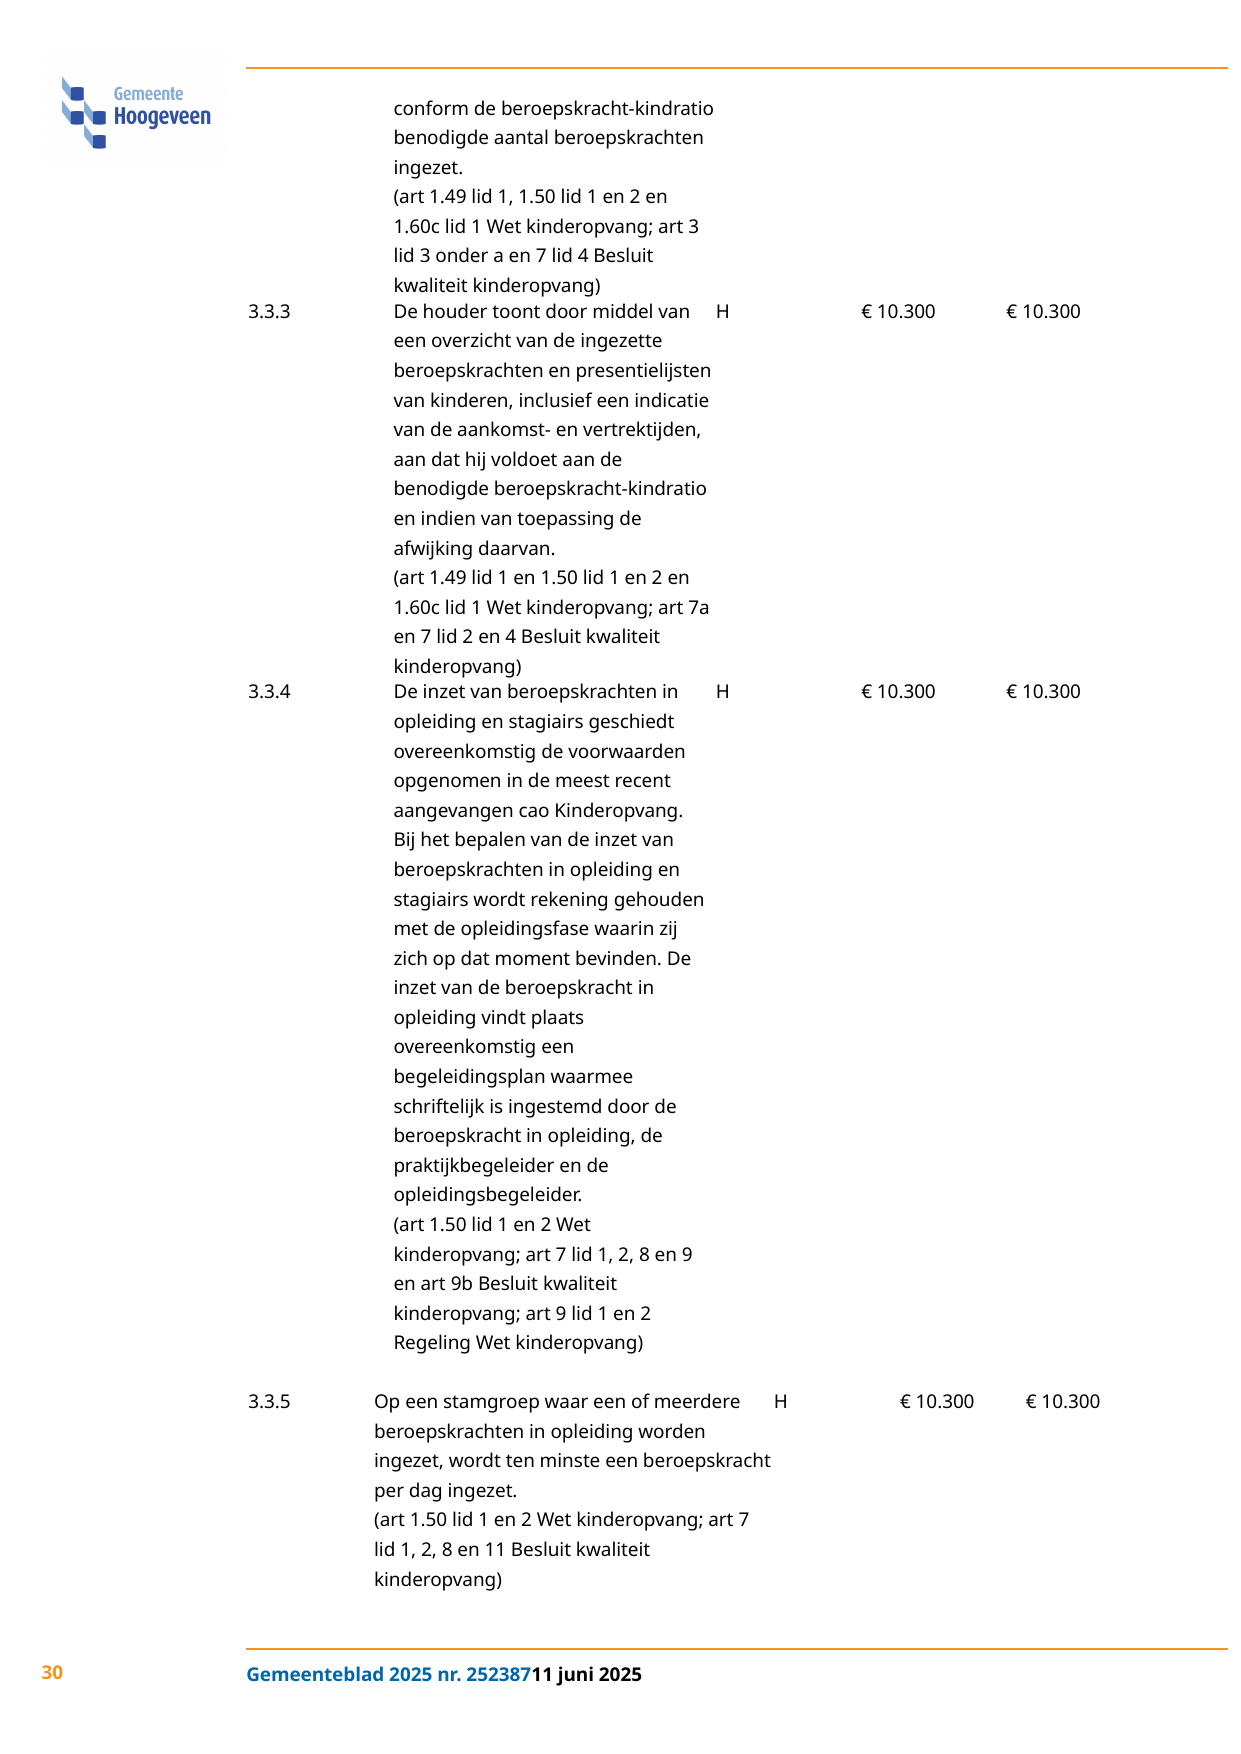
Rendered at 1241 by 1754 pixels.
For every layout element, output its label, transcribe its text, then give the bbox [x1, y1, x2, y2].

table_cell [716, 95, 861, 298]
table_cell De inzet van beroepskrachten in opleiding en stagiairs geschiedt overeenkomstig de voorwaarden opgenomen in de meest recent aangevangen cao Kinderopvang. Bij het bepalen van de inzet van beroepskrachten in opleiding en stagiairs wordt rekening gehouden met de opleidingsfase waarin zij zich op dat moment bevinden. De inzet van de beroepskracht in opleiding vindt plaats overeenkomstig een begeleidingsplan waarmee schriftelijk is ingestemd door de beroepskracht in opleiding, de praktijkbegeleider en de opleidingsbegeleider. (art 1.50 lid 1 en 2 Wet kinderopvang; art 7 lid 1, 2, 8 en 9 en art 9b Besluit kwaliteit kinderopvang; art 9 lid 1 en 2 Regeling Wet kinderopvang) [393, 679, 716, 1355]
table_header H [774, 1388, 900, 1591]
table_cell € 10.300 [861, 679, 1006, 1355]
table_cell 3.3.3 [248, 298, 393, 679]
table_cell H [716, 298, 861, 679]
table_cell [248, 95, 393, 298]
table_header Op een stamgroep waar een of meerdere beroepskrachten in opleiding worden ingezet, wordt ten minste een beroepskracht per dag ingezet. (art 1.50 lid 1 en 2 Wet kinderopvang; art 7 lid 1, 2, 8 en 11 Besluit kwaliteit kinderopvang) [374, 1388, 774, 1591]
table_cell De houder toont door middel van een overzicht van de ingezette beroepskrachten en presentielijsten van kinderen, inclusief een indicatie van de aankomst- en vertrektijden, aan dat hij voldoet aan de benodigde beroepskracht-kindratio en indien van toepassing de afwijking daarvan. (art 1.49 lid 1 en 1.50 lid 1 en 2 en 1.60c lid 1 Wet kinderopvang; art 7a en 7 lid 2 en 4 Besluit kwaliteit kinderopvang) [393, 298, 716, 679]
table_header 3.3.5 [248, 1388, 374, 1591]
table_cell [1006, 95, 1152, 298]
table_cell conform de beroepskracht-kindratio benodigde aantal beroepskrachten ingezet. (art 1.49 lid 1, 1.50 lid 1 en 2 en 1.60c lid 1 Wet kinderopvang; art 3 lid 3 onder a en 7 lid 4 Besluit kwaliteit kinderopvang) [393, 95, 716, 298]
table_cell € 10.300 [1006, 298, 1152, 679]
table_cell H [716, 679, 861, 1355]
picture [41, 47, 231, 172]
table_cell [861, 95, 1006, 298]
table_header € 10.300 [900, 1388, 1026, 1591]
table_header € 10.300 [1026, 1388, 1152, 1591]
table_cell € 10.300 [861, 298, 1006, 679]
table_cell € 10.300 [1006, 679, 1152, 1355]
table_cell 3.3.4 [248, 679, 393, 1355]
